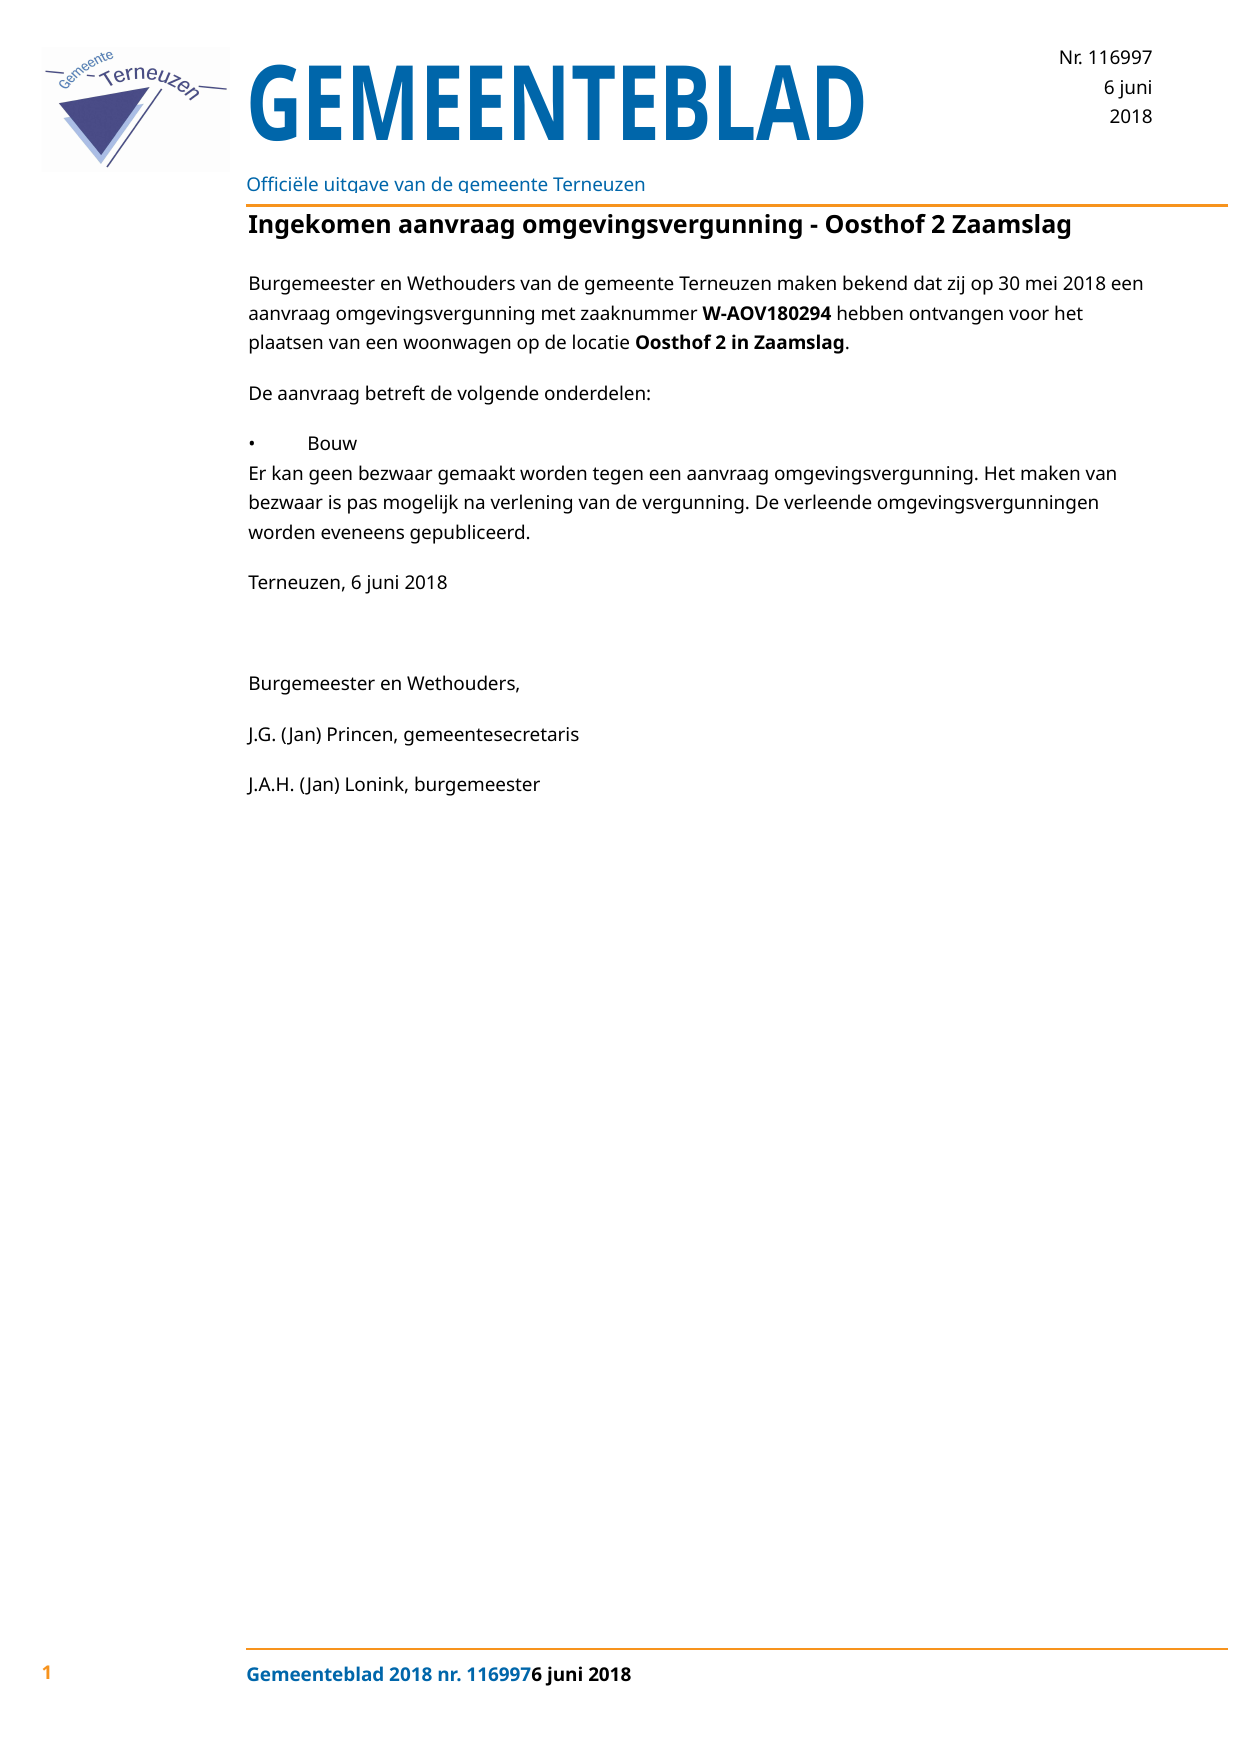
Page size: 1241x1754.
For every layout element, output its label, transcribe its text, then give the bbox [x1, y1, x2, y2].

text J.G. (Jan) Princen, gemeentesecretaris [248, 721, 1152, 746]
text Ingekomen aanvraag omgevingsvergunning - Oosthof 2 Zaamslag [248, 207, 1152, 241]
text Burgemeester en Wethouders, [248, 670, 1152, 696]
list Bouw [248, 430, 1152, 456]
picture [41, 47, 231, 172]
text Er kan geen bezwaar gemaakt worden tegen een aanvraag omgevingsvergunning. Het maken van bezwaar is pas mogelijk na verlening van de vergunning. De verleende omgevingsvergunningen worden eveneens gepubliceerd. [248, 460, 1152, 545]
text De aanvraag betreft de volgende onderdelen: [248, 380, 1152, 406]
text Burgemeester en Wethouders van de gemeente Terneuzen maken bekend dat zij op 30 mei 2018 een aanvraag omgevingsvergunning met zaaknummer W-AOV180294 hebben ontvangen voor het plaatsen van een woonwagen op de locatie Oosthof 2 in Zaamslag. [248, 270, 1152, 355]
text Terneuzen, 6 juni 2018 [248, 569, 1152, 595]
text J.A.H. (Jan) Lonink, burgemeester [248, 771, 1152, 797]
